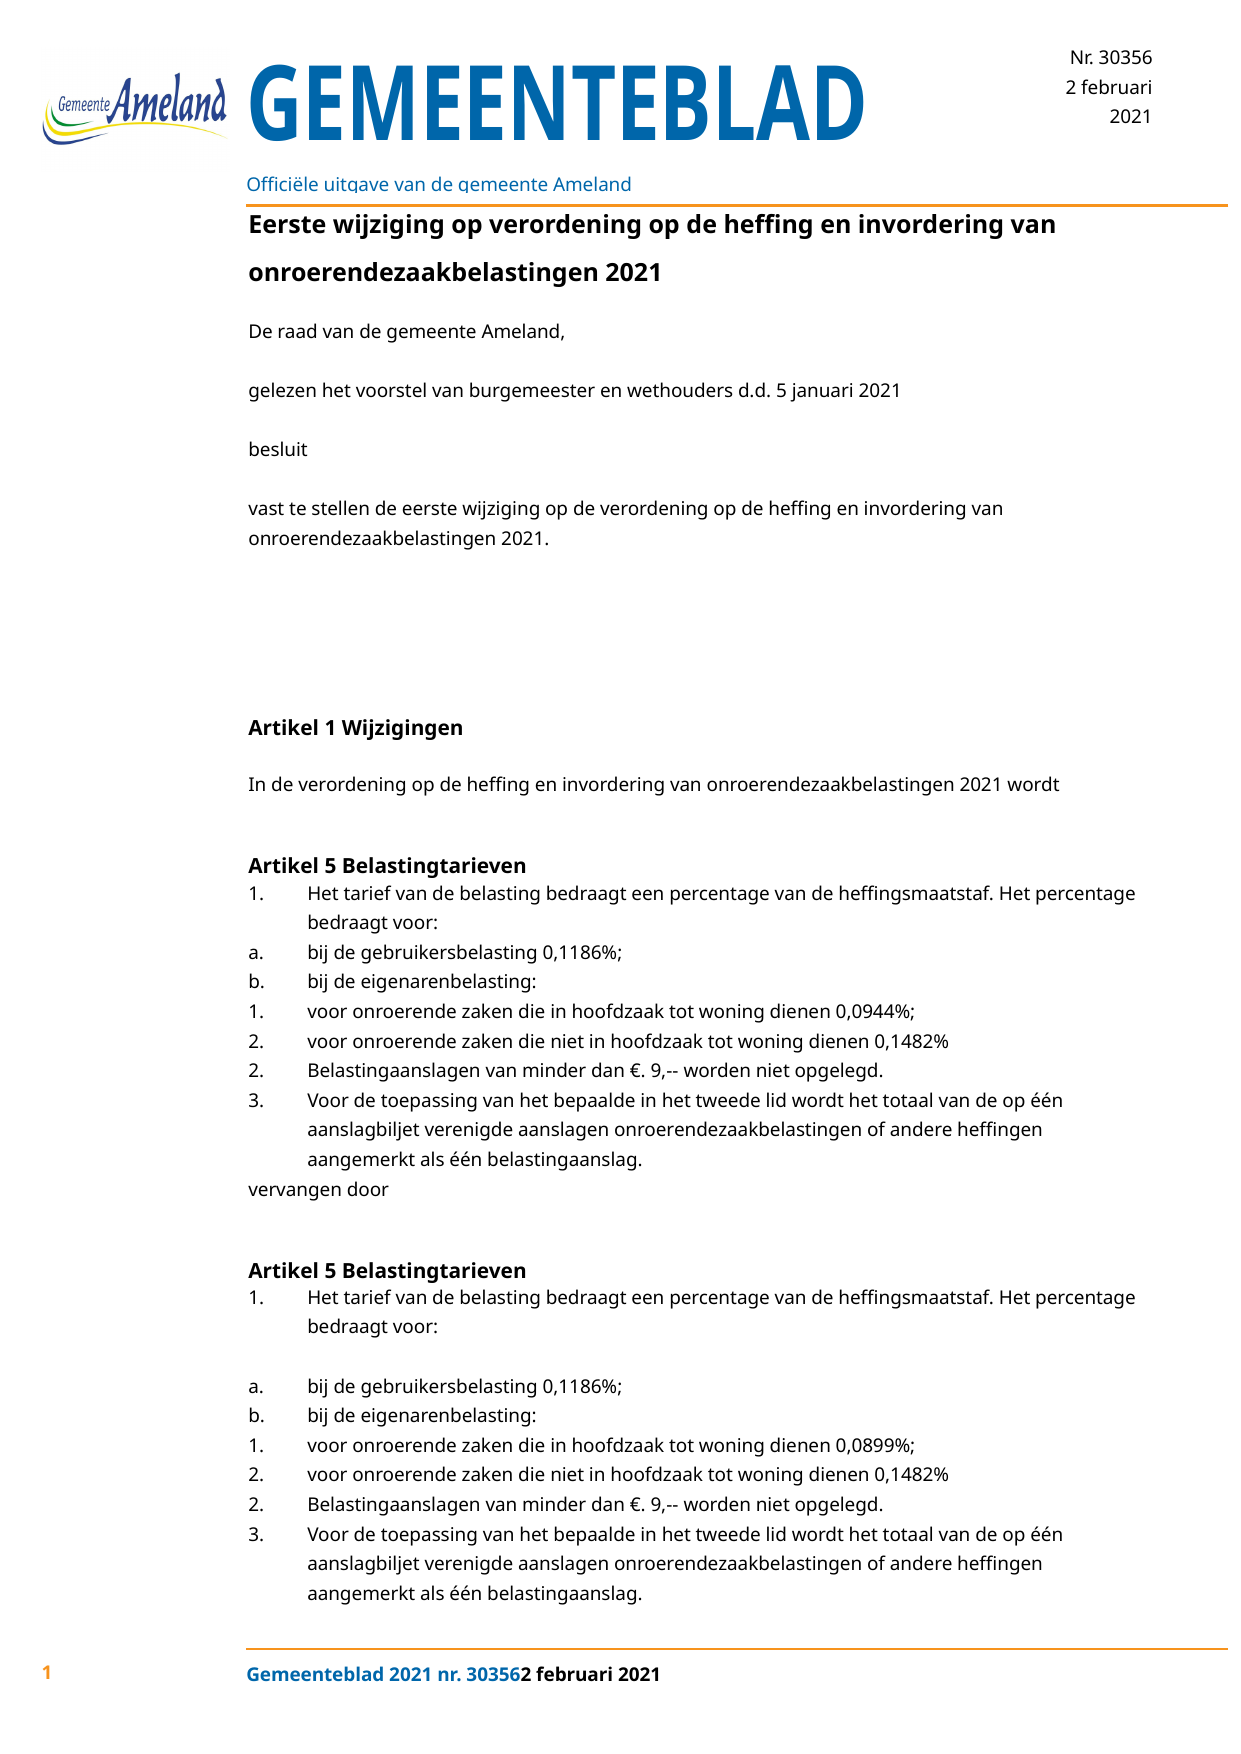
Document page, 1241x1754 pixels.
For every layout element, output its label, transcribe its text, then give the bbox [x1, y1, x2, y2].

list Voor de toepassing van het bepaalde in het tweede lid wordt het totaal van de op één aanslagbiljet verenigde aanslagen onroerendezaakbelastingen of andere heffingen aangemerkt als één belastingaanslag. [248, 1087, 1152, 1172]
list bij de gebruikersbelasting 0,1186%; [248, 939, 1152, 965]
list Belastingaanslagen van minder dan €. 9,-- worden niet opgelegd. [248, 1491, 1152, 1517]
text Artikel 5 Belastingtarieven [248, 1256, 1152, 1284]
list Het tarief van de belasting bedraagt een percentage van de heffingsmaatstaf. Het percentage bedraagt voor: [248, 1284, 1152, 1339]
list Het tarief van de belasting bedraagt een percentage van de heffingsmaatstaf. Het percentage bedraagt voor: [248, 880, 1152, 935]
list voor onroerende zaken die in hoofdzaak tot woning dienen 0,0899%; [248, 1432, 1152, 1458]
list voor onroerende zaken die niet in hoofdzaak tot woning dienen 0,1482% [248, 1028, 1152, 1053]
list bij de gebruikersbelasting 0,1186%; [248, 1373, 1152, 1399]
text vast te stellen de eerste wijziging op de verordening op de heffing en invordering van onroerendezaakbelastingen 2021. [248, 495, 1152, 551]
text De raad van de gemeente Ameland, [248, 318, 1152, 344]
text In de verordening op de heffing en invordering van onroerendezaakbelastingen 2021 wordt [248, 771, 1152, 797]
picture [41, 47, 231, 172]
list Voor de toepassing van het bepaalde in het tweede lid wordt het totaal van de op één aanslagbiljet verenigde aanslagen onroerendezaakbelastingen of andere heffingen aangemerkt als één belastingaanslag. [248, 1521, 1152, 1606]
text Eerste wijziging op verordening op de heffing en invordering van onroerendezaakbelastingen 2021 [248, 207, 1152, 288]
list Belastingaanslagen van minder dan €. 9,-- worden niet opgelegd. [248, 1057, 1152, 1083]
text vervangen door [248, 1176, 1152, 1201]
list voor onroerende zaken die niet in hoofdzaak tot woning dienen 0,1482% [248, 1462, 1152, 1487]
text Artikel 1 Wijzigingen [248, 713, 1152, 742]
text Artikel 5 Belastingtarieven [248, 851, 1152, 880]
text besluit [248, 436, 1152, 462]
list bij de eigenarenbelasting: [248, 969, 1152, 994]
text gelezen het voorstel van burgemeester en wethouders d.d. 5 januari 2021 [248, 377, 1152, 403]
list voor onroerende zaken die in hoofdzaak tot woning dienen 0,0944%; [248, 998, 1152, 1024]
list bij de eigenarenbelasting: [248, 1402, 1152, 1428]
